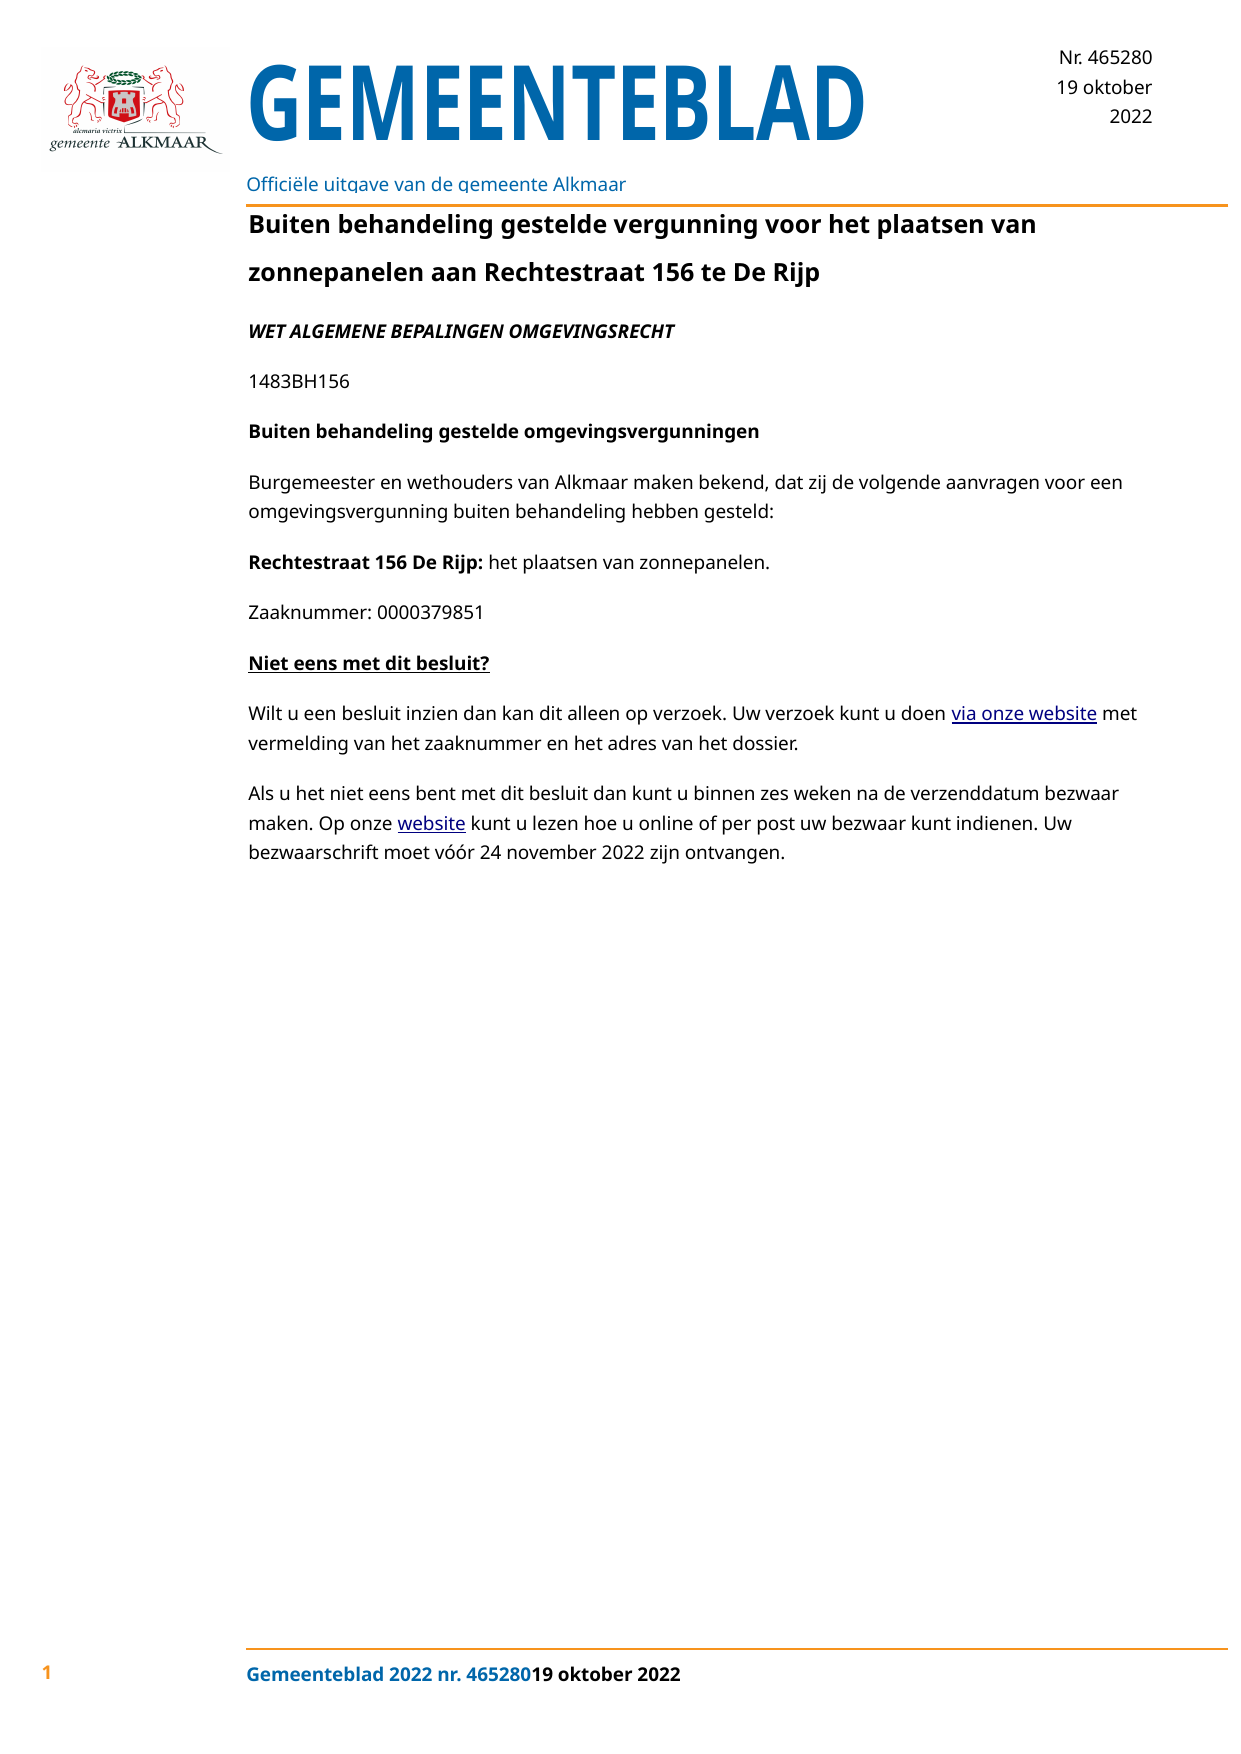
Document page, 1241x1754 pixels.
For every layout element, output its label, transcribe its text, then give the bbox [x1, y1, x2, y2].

text Rechtestraat 156 De Rijp: het plaatsen van zonnepanelen. [248, 549, 1152, 575]
text Burgemeester en wethouders van Alkmaar maken bekend, dat zij de volgende aanvragen voor een omgevingsvergunning buiten behandeling hebben gesteld: [248, 469, 1152, 524]
text WET ALGEMENE BEPALINGEN OMGEVINGSRECHT [248, 318, 1152, 344]
text Niet eens met dit besluit? [248, 650, 1152, 676]
picture [41, 47, 231, 172]
text Als u het niet eens bent met dit besluit dan kunt u binnen zes weken na de verzenddatum bezwaar maken. Op onze website kunt u lezen hoe u online of per post uw bezwaar kunt indienen. Uw bezwaarschrift moet vóór 24 november 2022 zijn ontvangen. [248, 780, 1152, 865]
text Wilt u een besluit inzien dan kan dit alleen op verzoek. Uw verzoek kunt u doen via onze website met vermelding van het zaaknummer en het adres van het dossier. [248, 700, 1152, 756]
text 1483BH156 [248, 368, 1152, 394]
text Zaaknummer: 0000379851 [248, 599, 1152, 625]
text Buiten behandeling gestelde vergunning voor het plaatsen van zonnepanelen aan Rechtestraat 156 te De Rijp [248, 207, 1152, 288]
text Buiten behandeling gestelde omgevingsvergunningen [248, 419, 1152, 444]
